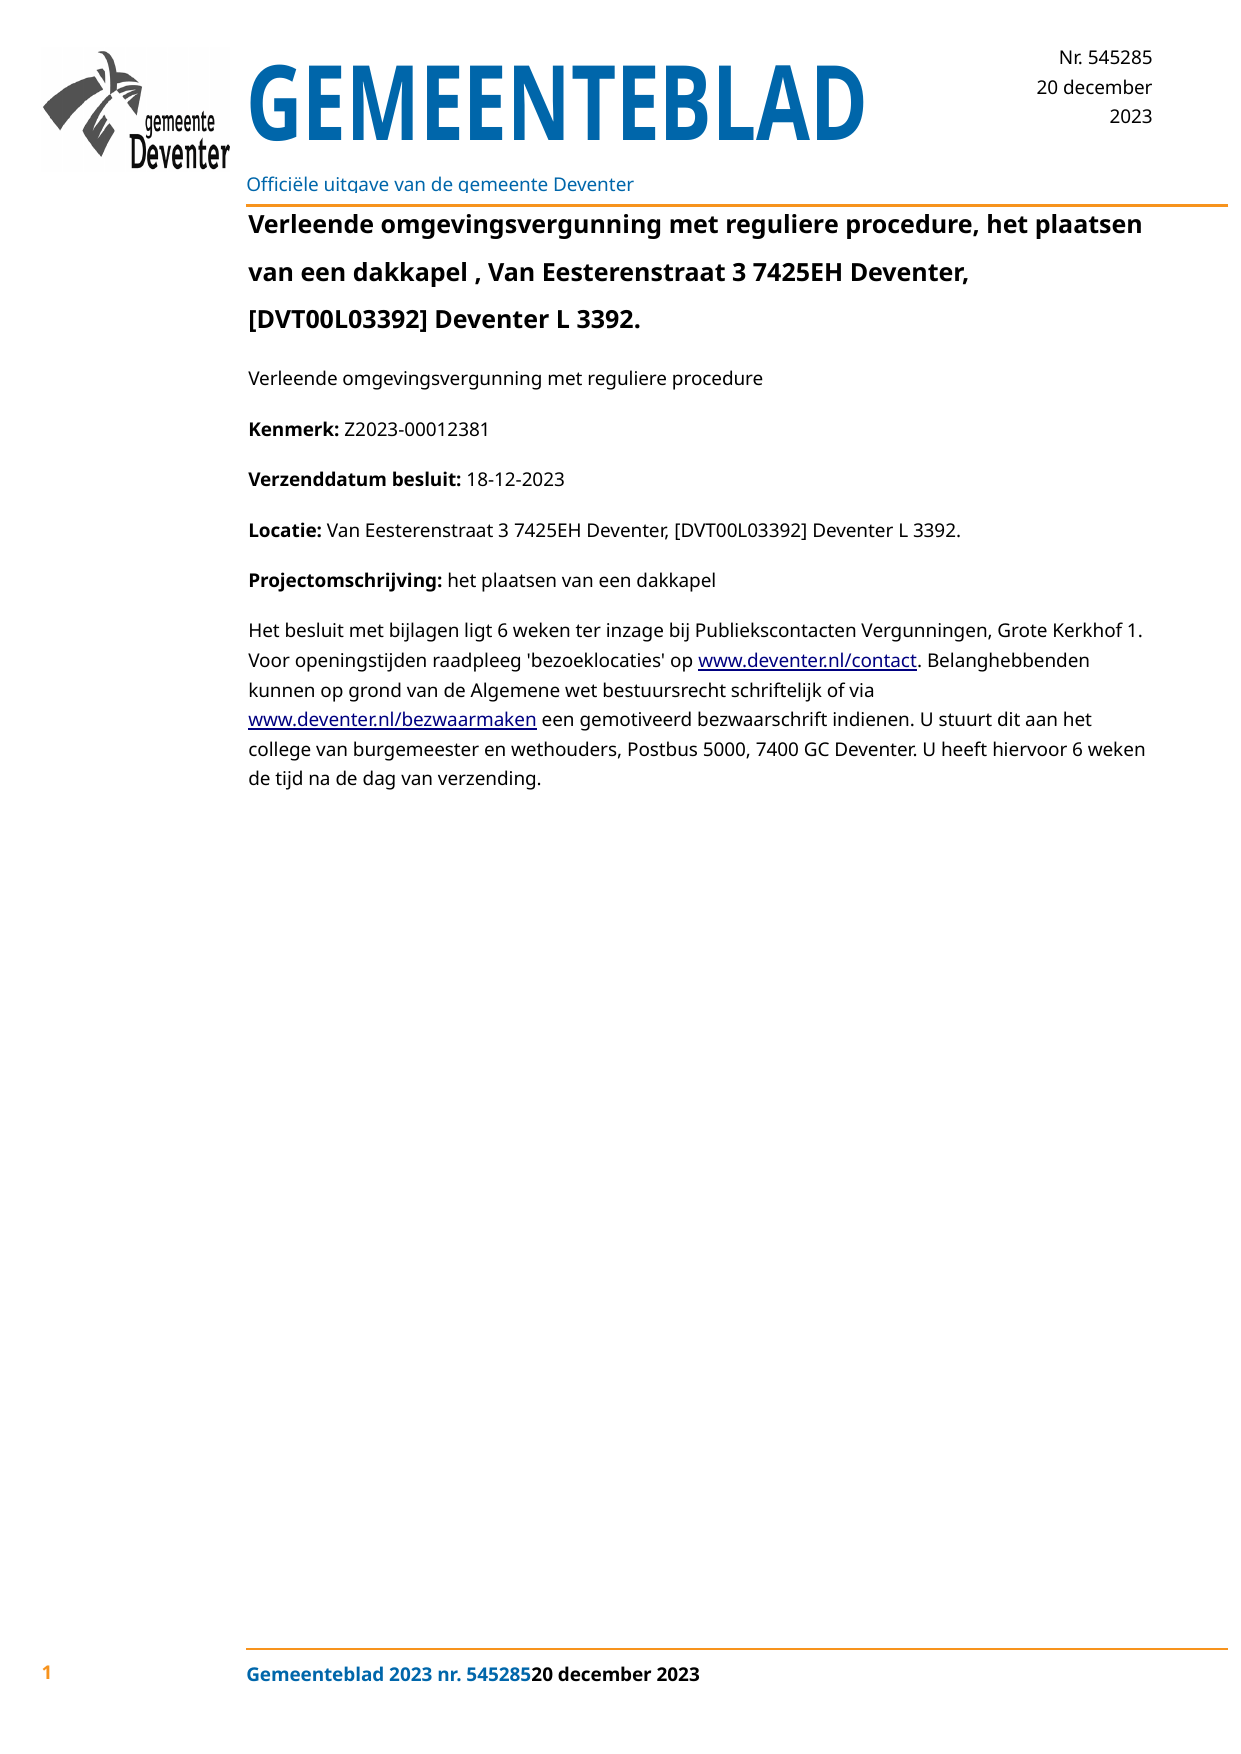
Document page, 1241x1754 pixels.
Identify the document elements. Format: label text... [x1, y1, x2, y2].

picture [41, 47, 231, 172]
text Verleende omgevingsvergunning met reguliere procedure [248, 366, 1152, 391]
text Het besluit met bijlagen ligt 6 weken ter inzage bij Publiekscontacten Vergunningen, Grote Kerkhof 1. Voor openingstijden raadpleeg 'bezoeklocaties' op www.deventer.nl/contact. Belanghebbenden kunnen op grond van de Algemene wet bestuursrecht schriftelijk of via www.deventer.nl/bezwaarmaken een gemotiveerd bezwaarschrift indienen. U stuurt dit aan het college van burgemeester en wethouders, Postbus 5000, 7400 GC Deventer. U heeft hiervoor 6 weken de tijd na de dag van verzending. [248, 618, 1152, 791]
text Verleende omgevingsvergunning met reguliere procedure, het plaatsen van een dakkapel , Van Eesterenstraat 3 7425EH Deventer, [DVT00L03392] Deventer L 3392. [248, 207, 1152, 336]
text Locatie: Van Eesterenstraat 3 7425EH Deventer, [DVT00L03392] Deventer L 3392. [248, 517, 1152, 542]
text Kenmerk: Z2023-00012381 [248, 416, 1152, 442]
text Verzenddatum besluit: 18-12-2023 [248, 466, 1152, 492]
text Projectomschrijving: het plaatsen van een dakkapel [248, 567, 1152, 593]
